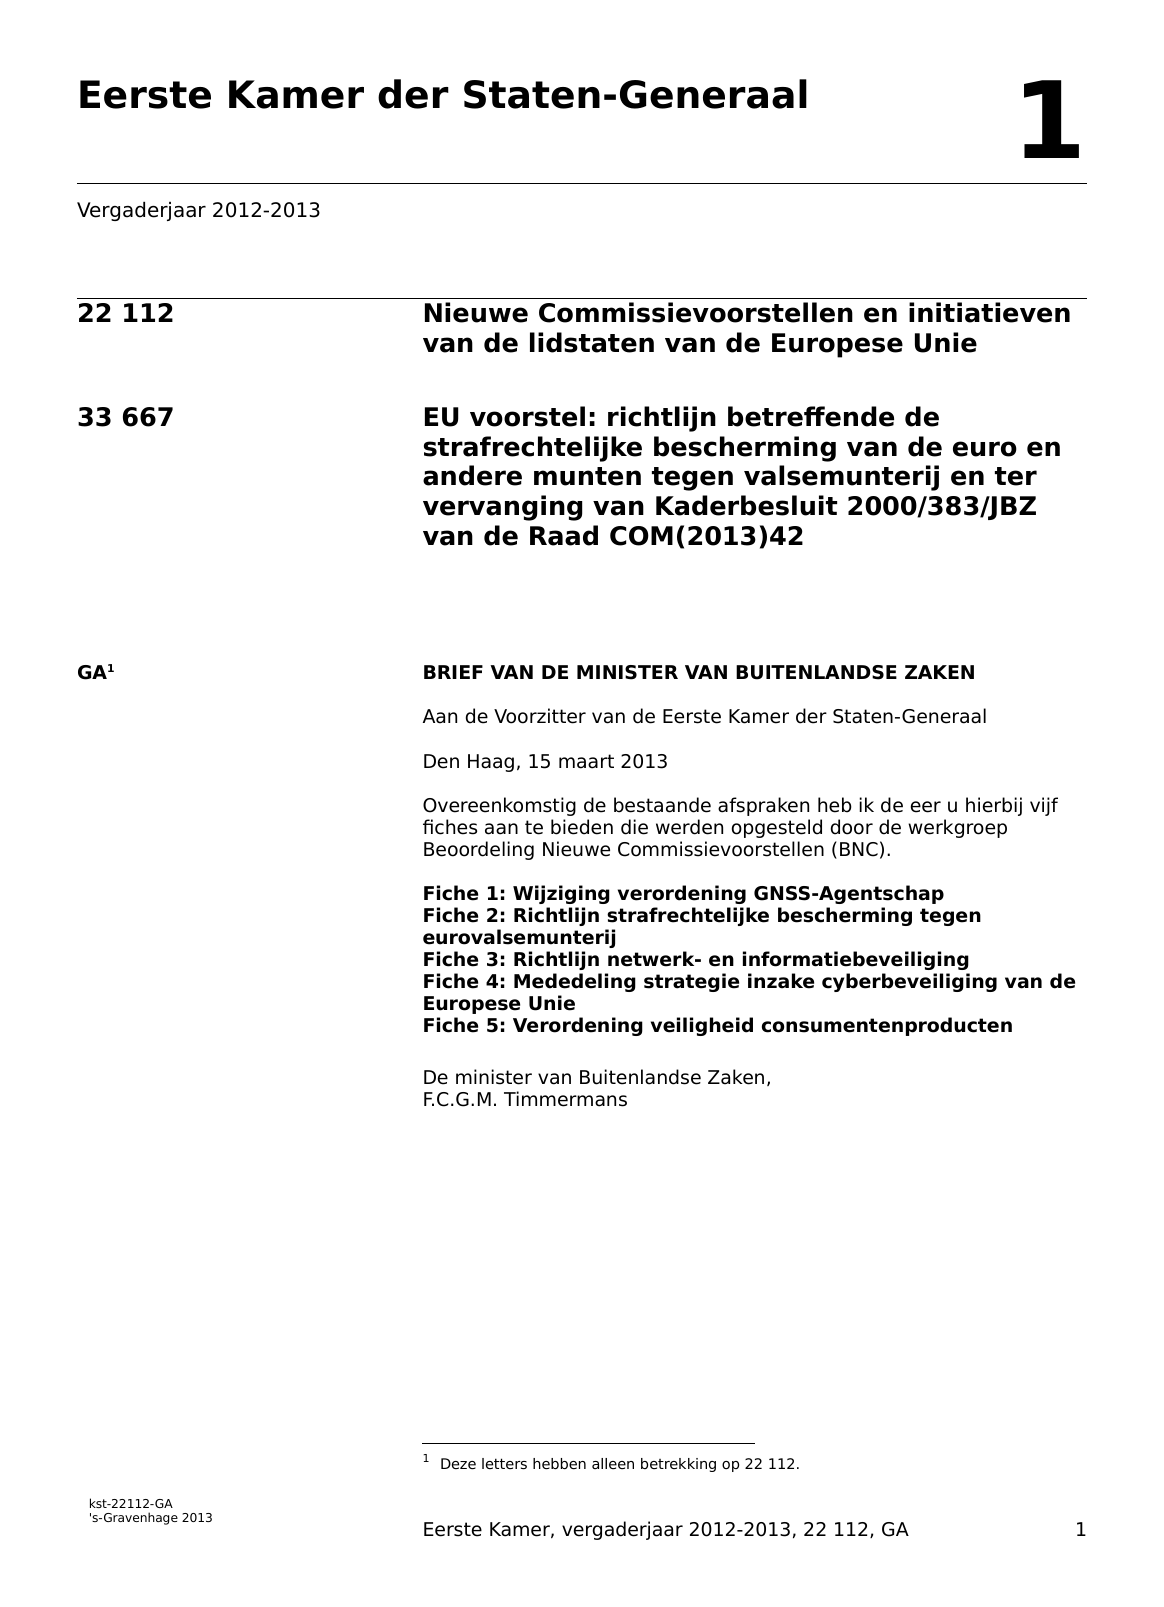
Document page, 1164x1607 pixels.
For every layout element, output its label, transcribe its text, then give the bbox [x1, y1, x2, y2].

text Fiche 3: Richtlijn netwerk- en informatiebeveiliging [422, 949, 1087, 971]
text kst-22112-GA [88, 1497, 323, 1511]
text Fiche 5: Verordening veiligheid consumentenproducten [422, 1015, 1087, 1037]
table_header 1 [886, 59, 1087, 183]
text Deze letters hebben alleen betrekking op 22 112. [422, 1452, 1087, 1474]
text Overeenkomstig de bestaande afspraken heb ik de eer u hierbij vijf fiches aan te bieden die werden opgesteld door de werkgroep Beoordeling Nieuwe Commissievoorstellen (BNC). [422, 795, 1087, 861]
text Fiche 2: Richtlijn strafrechtelijke bescherming tegen eurovalsemunterij [422, 905, 1087, 949]
text De minister van Buitenlandse Zaken, F.C.G.M. Timmermans [422, 1067, 1087, 1111]
table_cell Vergaderjaar 2012-2013 [77, 184, 1087, 298]
text Aan de Voorzitter van de Eerste Kamer der Staten-Generaal [422, 706, 1087, 728]
subtitle 33 667 EU voorstel: richtlijn betreffende de strafrechtelijke bescherming van de euro en andere munten tegen valsemunterij en ter vervanging van Kaderbesluit 2000/383/JBZ van de Raad COM(2013)42 [77, 403, 1087, 551]
text 's-Gravenhage 2013 [88, 1511, 323, 1525]
text Fiche 4: Mededeling strategie inzake cyberbeveiliging van de Europese Unie [422, 971, 1087, 1015]
text Fiche 1: Wijziging verordening GNSS-Agentschap [422, 883, 1087, 905]
subtitle 22 112 Nieuwe Commissievoorstellen en initiatieven van de lidstaten van de Europese Unie [77, 299, 1087, 358]
text Den Haag, 15 maart 2013 [422, 751, 1087, 772]
subtitle GA BRIEF VAN DE MINISTER VAN BUITENLANDSE ZAKEN [77, 662, 1087, 684]
table_header Eerste Kamer der Staten-Generaal [77, 59, 886, 183]
